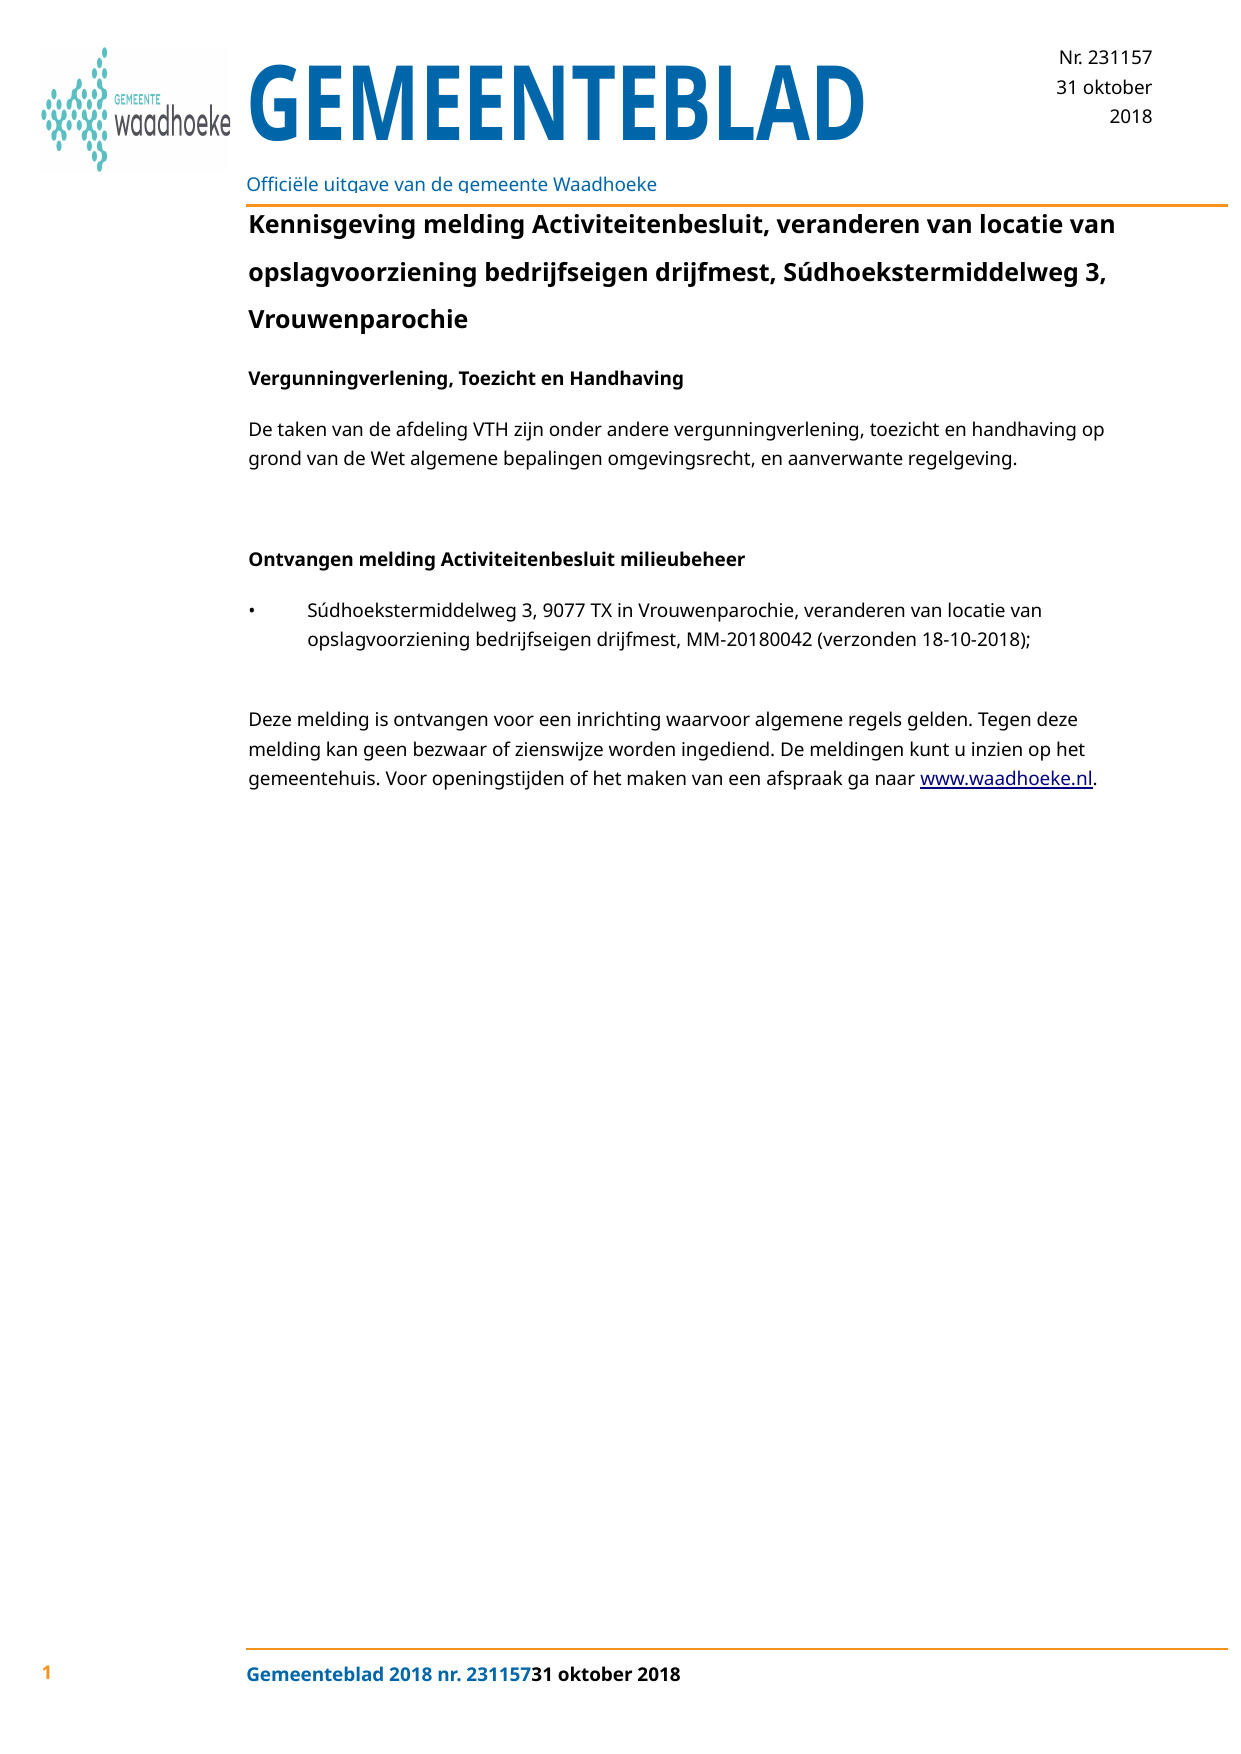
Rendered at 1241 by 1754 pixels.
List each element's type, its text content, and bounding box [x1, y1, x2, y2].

picture [41, 47, 231, 172]
text Ontvangen melding Activiteitenbesluit milieubeheer [248, 546, 1152, 572]
text Vergunningverlening, Toezicht en Handhaving [248, 366, 1152, 391]
list Súdhoekstermiddelweg 3, 9077 TX in Vrouwenparochie, veranderen van locatie van opslagvoorziening bedrijfseigen drijfmest, MM-20180042 (verzonden 18-10-2018); [248, 597, 1152, 652]
text Deze melding is ontvangen voor een inrichting waarvoor algemene regels gelden. Tegen deze melding kan geen bezwaar of zienswijze worden ingediend. De meldingen kunt u inzien op het gemeentehuis. Voor openingstijden of het maken van een afspraak ga naar www.waadhoeke.nl. [248, 706, 1152, 791]
text De taken van de afdeling VTH zijn onder andere vergunningverlening, toezicht en handhaving op grond van de Wet algemene bepalingen omgevingsrecht, en aanverwante regelgeving. [248, 416, 1152, 471]
text Kennisgeving melding Activiteitenbesluit, veranderen van locatie van opslagvoorziening bedrijfseigen drijfmest, Súdhoekstermiddelweg 3, Vrouwenparochie [248, 207, 1152, 336]
